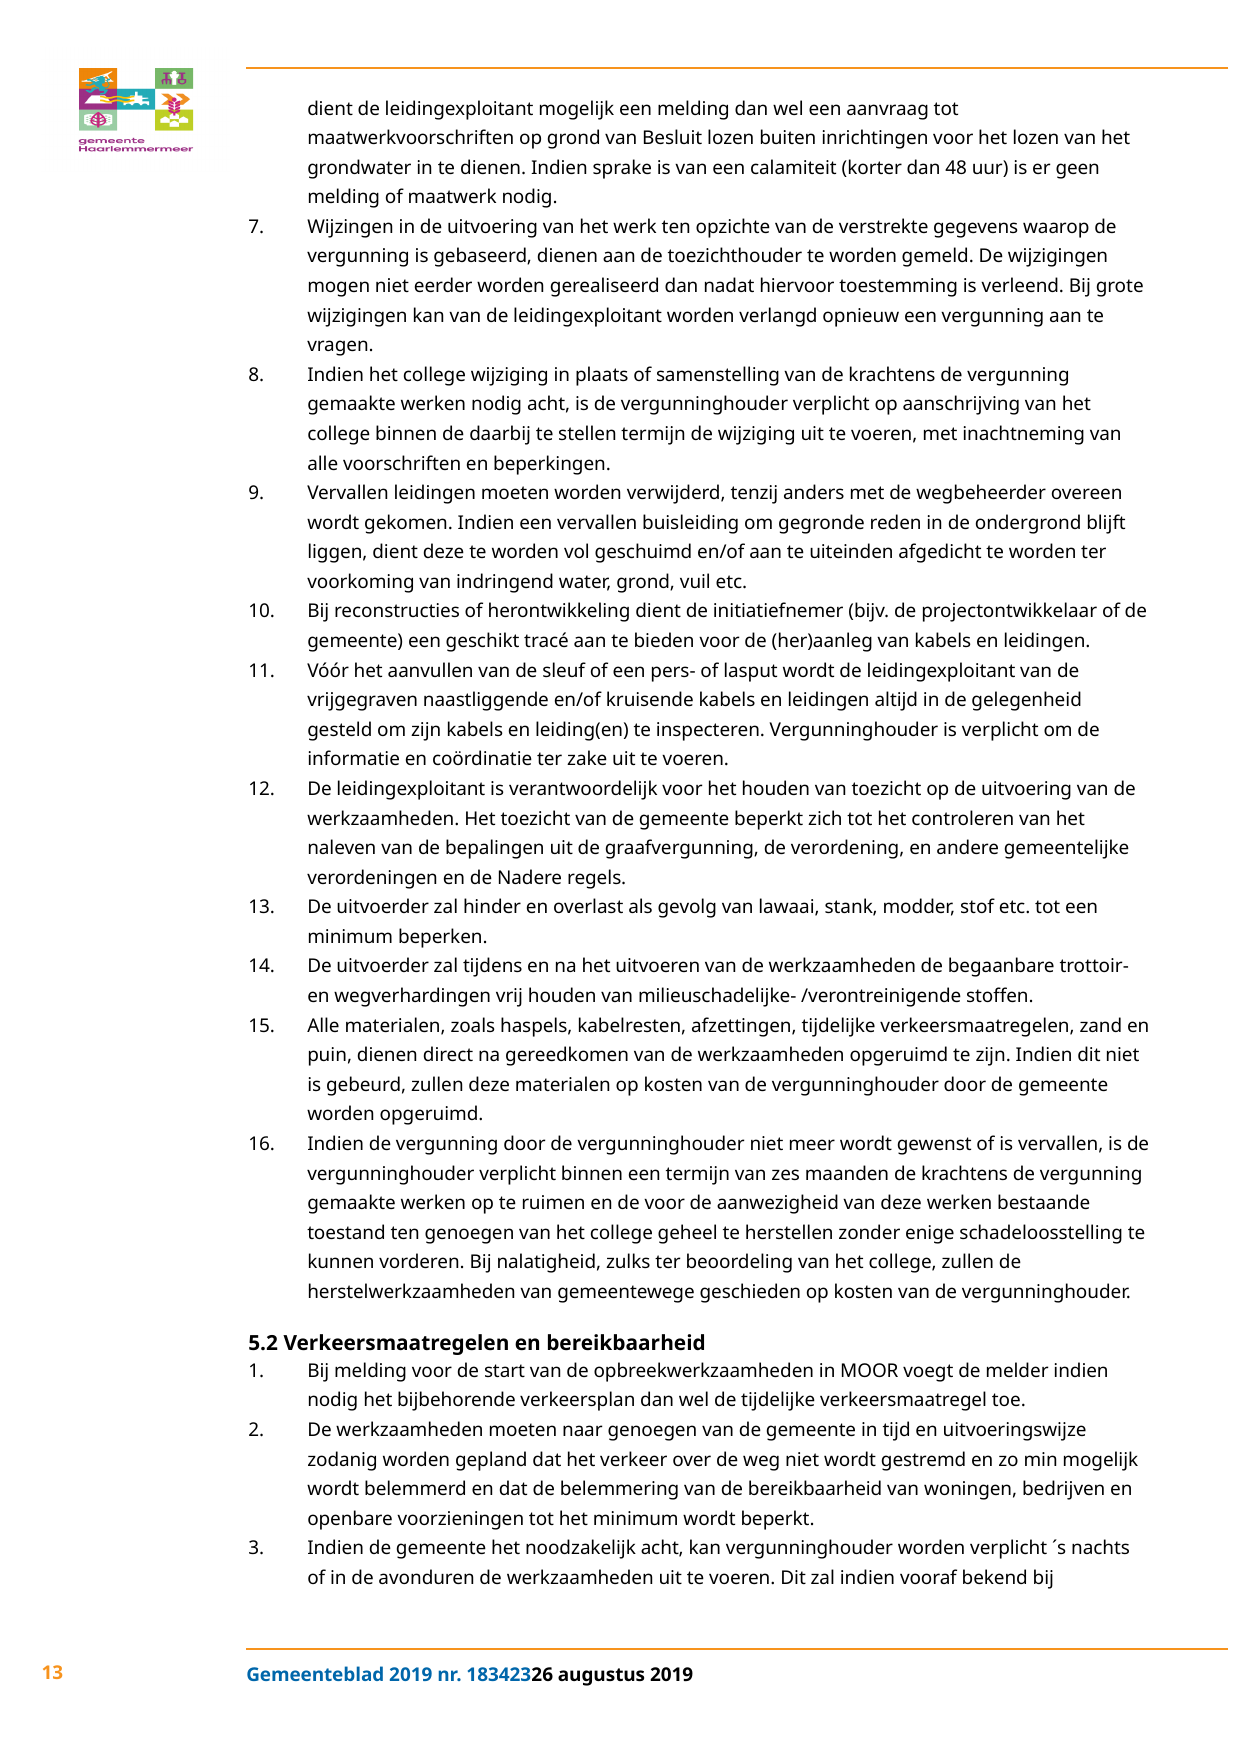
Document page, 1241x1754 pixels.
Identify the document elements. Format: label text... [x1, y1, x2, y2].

list Alle materialen, zoals haspels, kabelresten, afzettingen, tijdelijke verkeersmaatregelen, zand en puin, dienen direct na gereedkomen van de werkzaamheden opgeruimd te zijn. Indien dit niet is gebeurd, zullen deze materialen op kosten van de vergunninghouder door de gemeente worden opgeruimd. [248, 1012, 1152, 1126]
list De leidingexploitant is verantwoordelijk voor het houden van toezicht op de uitvoering van de werkzaamheden. Het toezicht van de gemeente beperkt zich tot het controleren van het naleven van de bepalingen uit de graafvergunning, de verordening, en andere gemeentelijke verordeningen en de Nadere regels. [248, 775, 1152, 890]
list Wijzingen in de uitvoering van het werk ten opzichte van de verstrekte gegevens waarop de vergunning is gebaseerd, dienen aan de toezichthouder te worden gemeld. De wijzigingen mogen niet eerder worden gerealiseerd dan nadat hiervoor toestemming is verleend. Bij grote wijzigingen kan van de leidingexploitant worden verlangd opnieuw een vergunning aan te vragen. [248, 213, 1152, 357]
list Vervallen leidingen moeten worden verwijderd, tenzij anders met de wegbeheerder overeen wordt gekomen. Indien een vervallen buisleiding om gegronde reden in de ondergrond blijft liggen, dient deze te worden vol geschuimd en/of aan te uiteinden afgedicht te worden ter voorkoming van indringend water, grond, vuil etc. [248, 479, 1152, 594]
list dient de leidingexploitant mogelijk een melding dan wel een aanvraag tot maatwerkvoorschriften op grond van Besluit lozen buiten inrichtingen voor het lozen van het grondwater in te dienen. Indien sprake is van een calamiteit (korter dan 48 uur) is er geen melding of maatwerk nodig. [248, 95, 1152, 209]
picture [41, 47, 231, 172]
list De uitvoerder zal tijdens en na het uitvoeren van de werkzaamheden de begaanbare trottoir- en wegverhardingen vrij houden van milieuschadelijke- /verontreinigende stoffen. [248, 953, 1152, 1008]
list Bij melding voor de start van de opbreekwerkzaamheden in MOOR voegt de melder indien nodig het bijbehorende verkeersplan dan wel de tijdelijke verkeersmaatregel toe. [248, 1357, 1152, 1412]
list Indien het college wijziging in plaats of samenstelling van de krachtens de vergunning gemaakte werken nodig acht, is de vergunninghouder verplicht op aanschrijving van het college binnen de daarbij te stellen termijn de wijziging uit te voeren, met inachtneming van alle voorschriften en beperkingen. [248, 361, 1152, 476]
list Bij reconstructies of herontwikkeling dient de initiatiefnemer (bijv. de projectontwikkelaar of de gemeente) een geschikt tracé aan te bieden voor de (her)aanleg van kabels en leidingen. [248, 598, 1152, 653]
text 5.2 Verkeersmaatregelen en bereikbaarheid [248, 1328, 1152, 1357]
list De werkzaamheden moeten naar genoegen van de gemeente in tijd en uitvoeringswijze zodanig worden gepland dat het verkeer over de weg niet wordt gestremd en zo min mogelijk wordt belemmerd en dat de belemmering van de bereikbaarheid van woningen, bedrijven en openbare voorzieningen tot het minimum wordt beperkt. [248, 1416, 1152, 1531]
list De uitvoerder zal hinder en overlast als gevolg van lawaai, stank, modder, stof etc. tot een minimum beperken. [248, 893, 1152, 949]
list Indien de gemeente het noodzakelijk acht, kan vergunninghouder worden verplicht ´s nachts of in de avonduren de werkzaamheden uit te voeren. Dit zal indien vooraf bekend bij [248, 1534, 1152, 1590]
list Indien de vergunning door de vergunninghouder niet meer wordt gewenst of is vervallen, is de vergunninghouder verplicht binnen een termijn van zes maanden de krachtens de vergunning gemaakte werken op te ruimen en de voor de aanwezigheid van deze werken bestaande toestand ten genoegen van het college geheel te herstellen zonder enige schadeloosstelling te kunnen vorderen. Bij nalatigheid, zulks ter beoordeling van het college, zullen de herstelwerkzaamheden van gemeentewege geschieden op kosten van de vergunninghouder. [248, 1130, 1152, 1304]
list Vóór het aanvullen van de sleuf of een pers- of lasput wordt de leidingexploitant van de vrijgegraven naastliggende en/of kruisende kabels en leidingen altijd in de gelegenheid gesteld om zijn kabels en leiding(en) te inspecteren. Vergunninghouder is verplicht om de informatie en coördinatie ter zake uit te voeren. [248, 657, 1152, 771]
